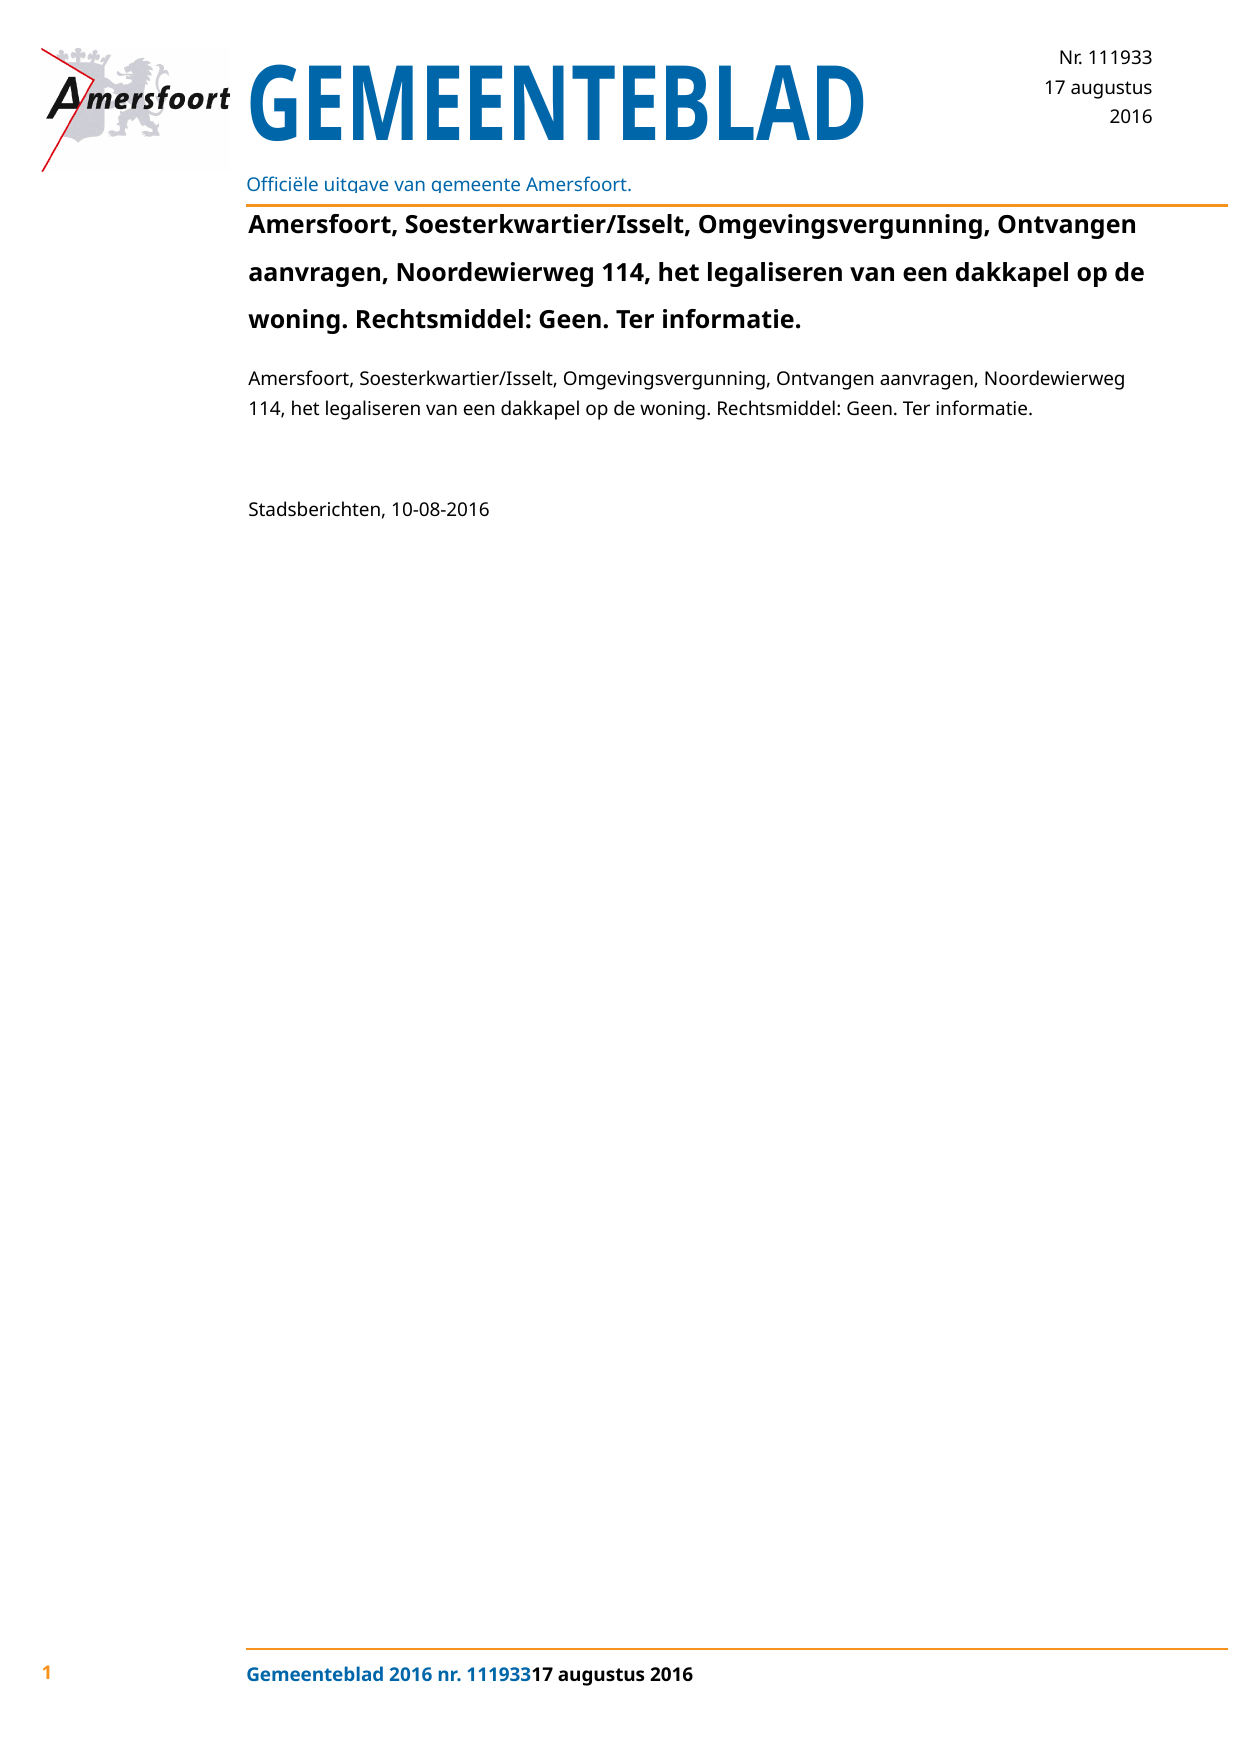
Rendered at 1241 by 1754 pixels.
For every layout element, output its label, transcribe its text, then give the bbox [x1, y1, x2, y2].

text Stadsberichten, 10-08-2016 [248, 496, 1152, 522]
text Amersfoort, Soesterkwartier/Isselt, Omgevingsvergunning, Ontvangen aanvragen, Noordewierweg 114, het legaliseren van een dakkapel op de woning. Rechtsmiddel: Geen. Ter informatie. [248, 207, 1152, 336]
text Amersfoort, Soesterkwartier/Isselt, Omgevingsvergunning, Ontvangen aanvragen, Noordewierweg 114, het legaliseren van een dakkapel op de woning. Rechtsmiddel: Geen. Ter informatie. [248, 366, 1152, 421]
picture [41, 47, 231, 172]
